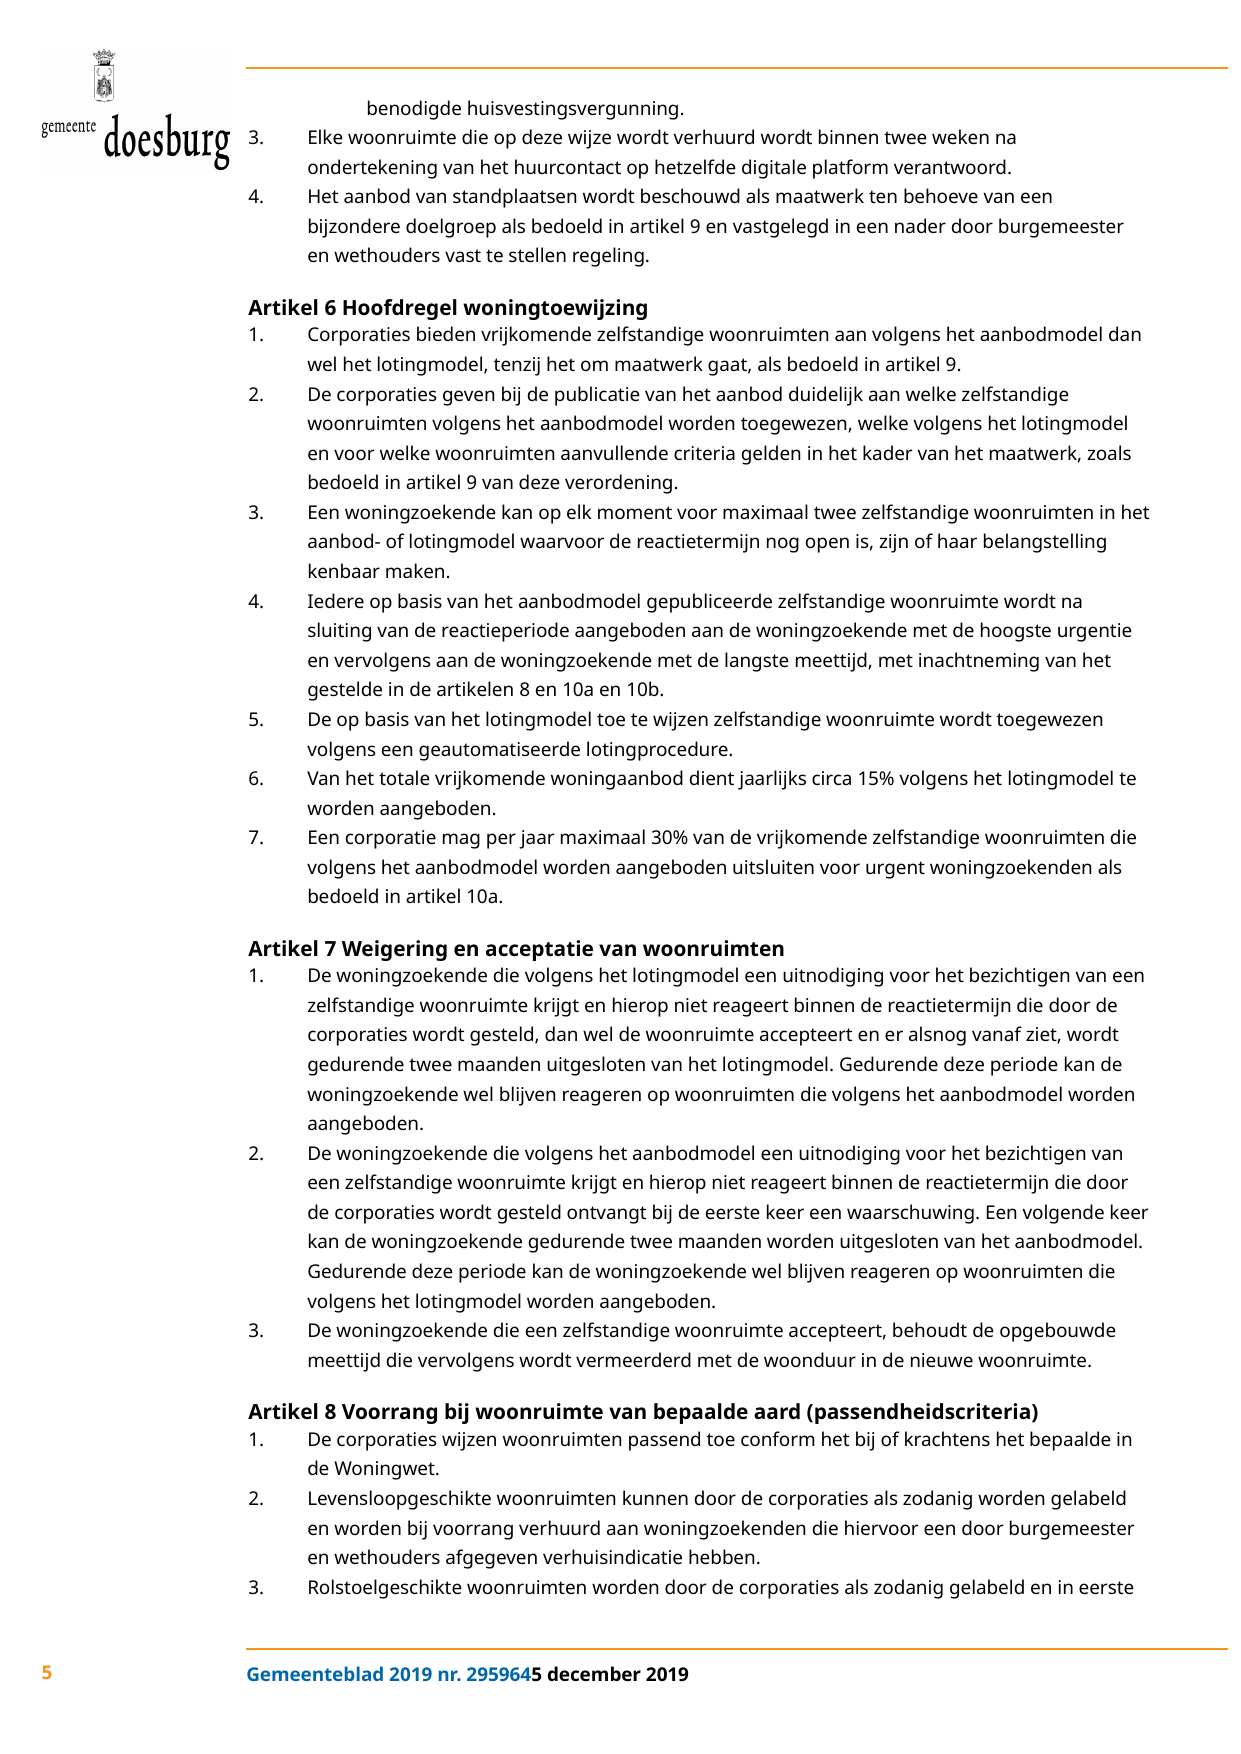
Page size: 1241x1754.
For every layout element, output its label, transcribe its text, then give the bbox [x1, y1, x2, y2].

text Artikel 6 Hoofdregel woningtoewijzing [248, 293, 1152, 322]
list De woningzoekende die volgens het lotingmodel een uitnodiging voor het bezichtigen van een zelfstandige woonruimte krijgt en hierop niet reageert binnen de reactietermijn die door de corporaties wordt gesteld, dan wel de woonruimte accepteert en er alsnog vanaf ziet, wordt gedurende twee maanden uitgesloten van het lotingmodel. Gedurende deze periode kan de woningzoekende wel blijven reageren op woonruimten die volgens het aanbodmodel worden aangeboden. [248, 962, 1152, 1136]
list Elke woonruimte die op deze wijze wordt verhuurd wordt binnen twee weken na ondertekening van het huurcontact op hetzelfde digitale platform verantwoord. [248, 124, 1152, 180]
list De op basis van het lotingmodel toe te wijzen zelfstandige woonruimte wordt toegewezen volgens een geautomatiseerde lotingprocedure. [248, 706, 1152, 761]
list De woningzoekende die een zelfstandige woonruimte accepteert, behoudt de opgebouwde meettijd die vervolgens wordt vermeerderd met de woonduur in de nieuwe woonruimte. [248, 1317, 1152, 1373]
list Iedere op basis van het aanbodmodel gepubliceerde zelfstandige woonruimte wordt na sluiting van de reactieperiode aangeboden aan de woningzoekende met de hoogste urgentie en vervolgens aan de woningzoekende met de langste meettijd, met inachtneming van het gestelde in de artikelen 8 en 10a en 10b. [248, 588, 1152, 702]
list benodigde huisvestingsvergunning. [307, 95, 1152, 121]
list Een corporatie mag per jaar maximaal 30% van de vrijkomende zelfstandige woonruimten die volgens het aanbodmodel worden aangeboden uitsluiten voor urgent woningzoekenden als bedoeld in artikel 10a. [248, 824, 1152, 909]
picture [41, 47, 231, 172]
text Artikel 7 Weigering en acceptatie van woonruimten [248, 934, 1152, 962]
list Corporaties bieden vrijkomende zelfstandige woonruimten aan volgens het aanbodmodel dan wel het lotingmodel, tenzij het om maatwerk gaat, als bedoeld in artikel 9. [248, 322, 1152, 377]
list De woningzoekende die volgens het aanbodmodel een uitnodiging voor het bezichtigen van een zelfstandige woonruimte krijgt en hierop niet reageert binnen de reactietermijn die door de corporaties wordt gesteld ontvangt bij de eerste keer een waarschuwing. Een volgende keer kan de woningzoekende gedurende twee maanden worden uitgesloten van het aanbodmodel. Gedurende deze periode kan de woningzoekende wel blijven reageren op woonruimten die volgens het lotingmodel worden aangeboden. [248, 1140, 1152, 1314]
list Het aanbod van standplaatsen wordt beschouwd als maatwerk ten behoeve van een bijzondere doelgroep als bedoeld in artikel 9 en vastgelegd in een nader door burgemeester en wethouders vast te stellen regeling. [248, 183, 1152, 268]
list Rolstoelgeschikte woonruimten worden door de corporaties als zodanig gelabeld en in eerste [248, 1574, 1152, 1599]
text Artikel 8 Voorrang bij woonruimte van bepaalde aard (passendheidscriteria) [248, 1397, 1152, 1426]
list Levensloopgeschikte woonruimten kunnen door de corporaties als zodanig worden gelabeld en worden bij voorrang verhuurd aan woningzoekenden die hiervoor een door burgemeester en wethouders afgegeven verhuisindicatie hebben. [248, 1485, 1152, 1570]
list Een woningzoekende kan op elk moment voor maximaal twee zelfstandige woonruimten in het aanbod- of lotingmodel waarvoor de reactietermijn nog open is, zijn of haar belangstelling kenbaar maken. [248, 499, 1152, 584]
list Van het totale vrijkomende woningaanbod dient jaarlijks circa 15% volgens het lotingmodel te worden aangeboden. [248, 765, 1152, 821]
list De corporaties wijzen woonruimten passend toe conform het bij of krachtens het bepaalde in de Woningwet. [248, 1426, 1152, 1481]
list De corporaties geven bij de publicatie van het aanbod duidelijk aan welke zelfstandige woonruimten volgens het aanbodmodel worden toegewezen, welke volgens het lotingmodel en voor welke woonruimten aanvullende criteria gelden in het kader van het maatwerk, zoals bedoeld in artikel 9 van deze verordening. [248, 381, 1152, 495]
